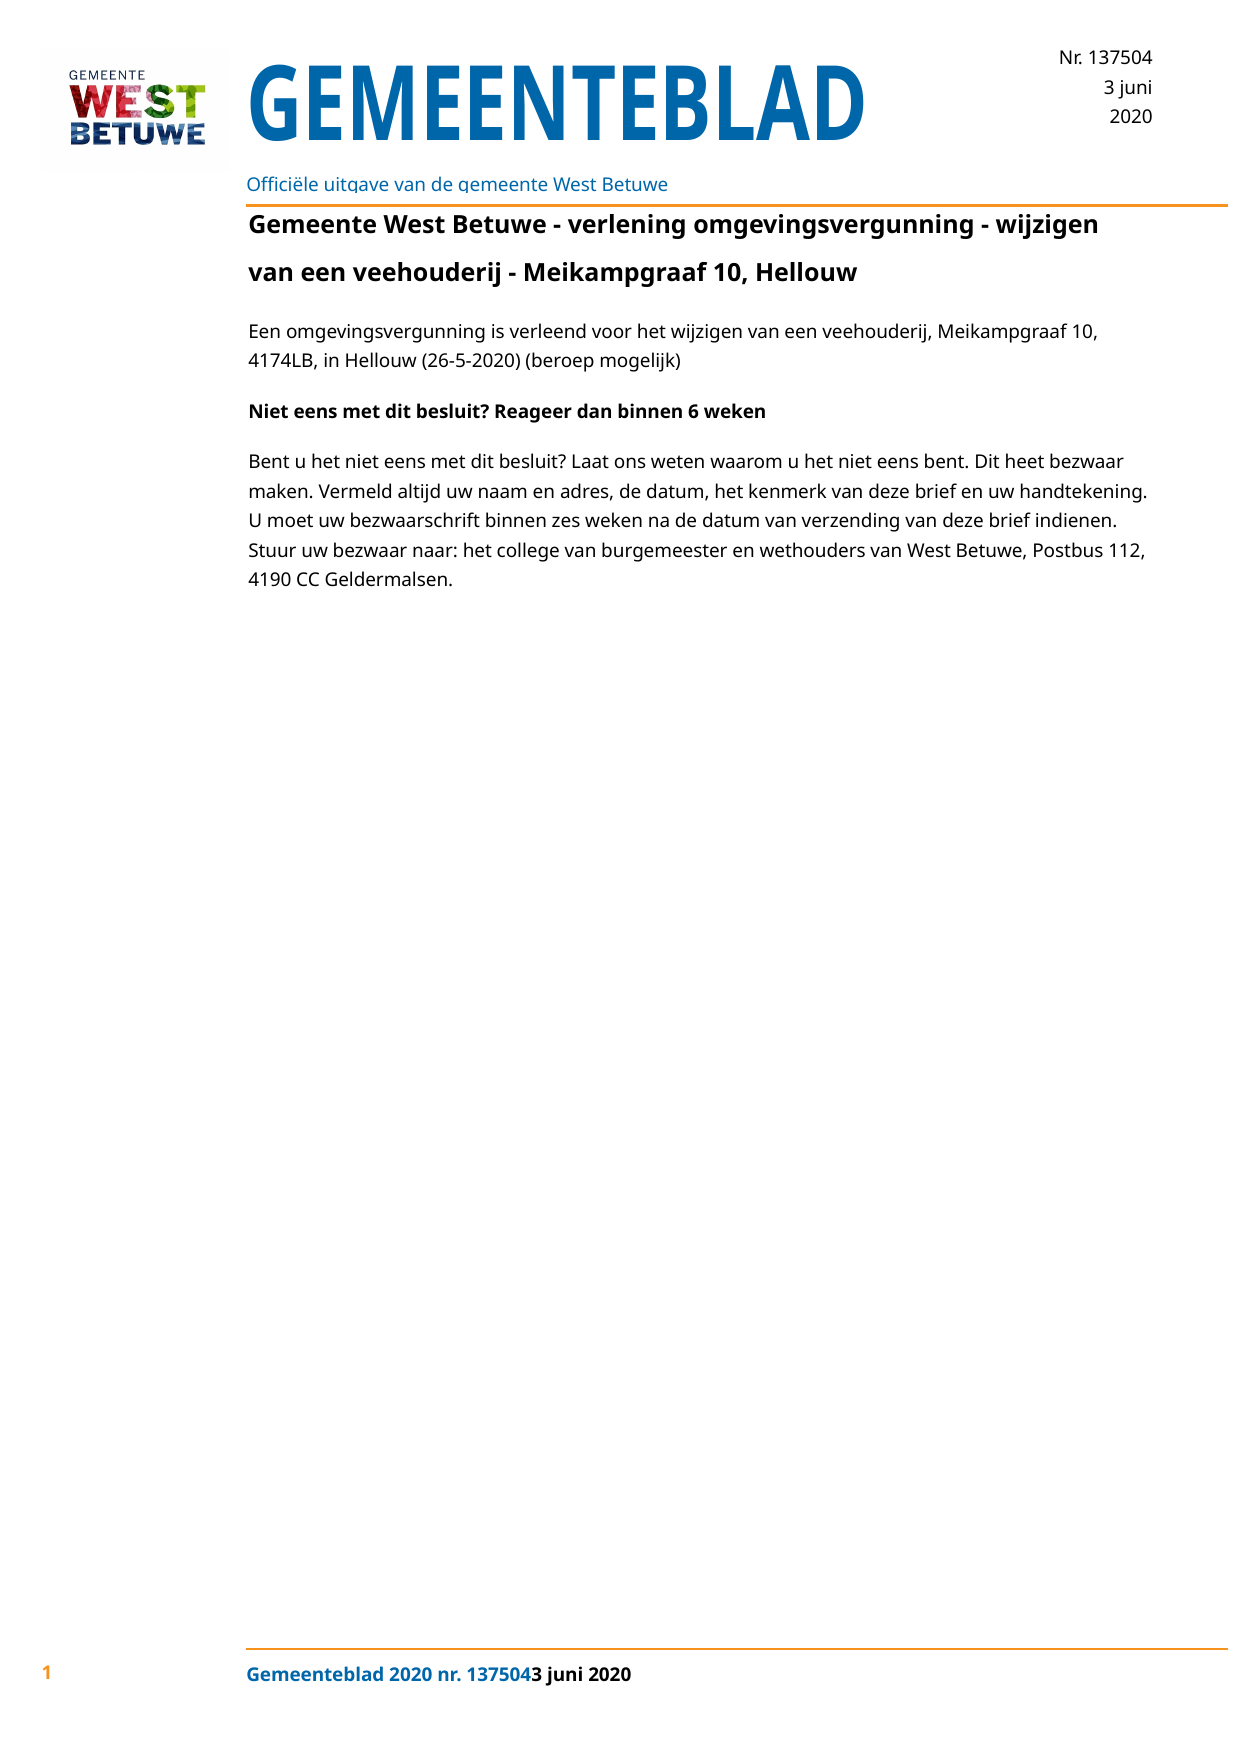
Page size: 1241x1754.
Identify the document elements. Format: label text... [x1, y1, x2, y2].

text Bent u het niet eens met dit besluit? Laat ons weten waarom u het niet eens bent. Dit heet bezwaar maken. Vermeld altijd uw naam en adres, de datum, het kenmerk van deze brief en uw handtekening. U moet uw bezwaarschrift binnen zes weken na de datum van verzending van deze brief indienen. Stuur uw bezwaar naar: het college van burgemeester en wethouders van West Betuwe, Postbus 112, 4190 CC Geldermalsen. [248, 448, 1152, 592]
text Niet eens met dit besluit? Reageer dan binnen 6 weken [248, 398, 1152, 424]
text Een omgevingsvergunning is verleend voor het wijzigen van een veehouderij, Meikampgraaf 10, 4174LB, in Hellouw (26-5-2020) (beroep mogelijk) [248, 318, 1152, 373]
text Gemeente West Betuwe - verlening omgevingsvergunning - wijzigen van een veehouderij - Meikampgraaf 10, Hellouw [248, 207, 1152, 288]
picture [41, 47, 231, 172]
